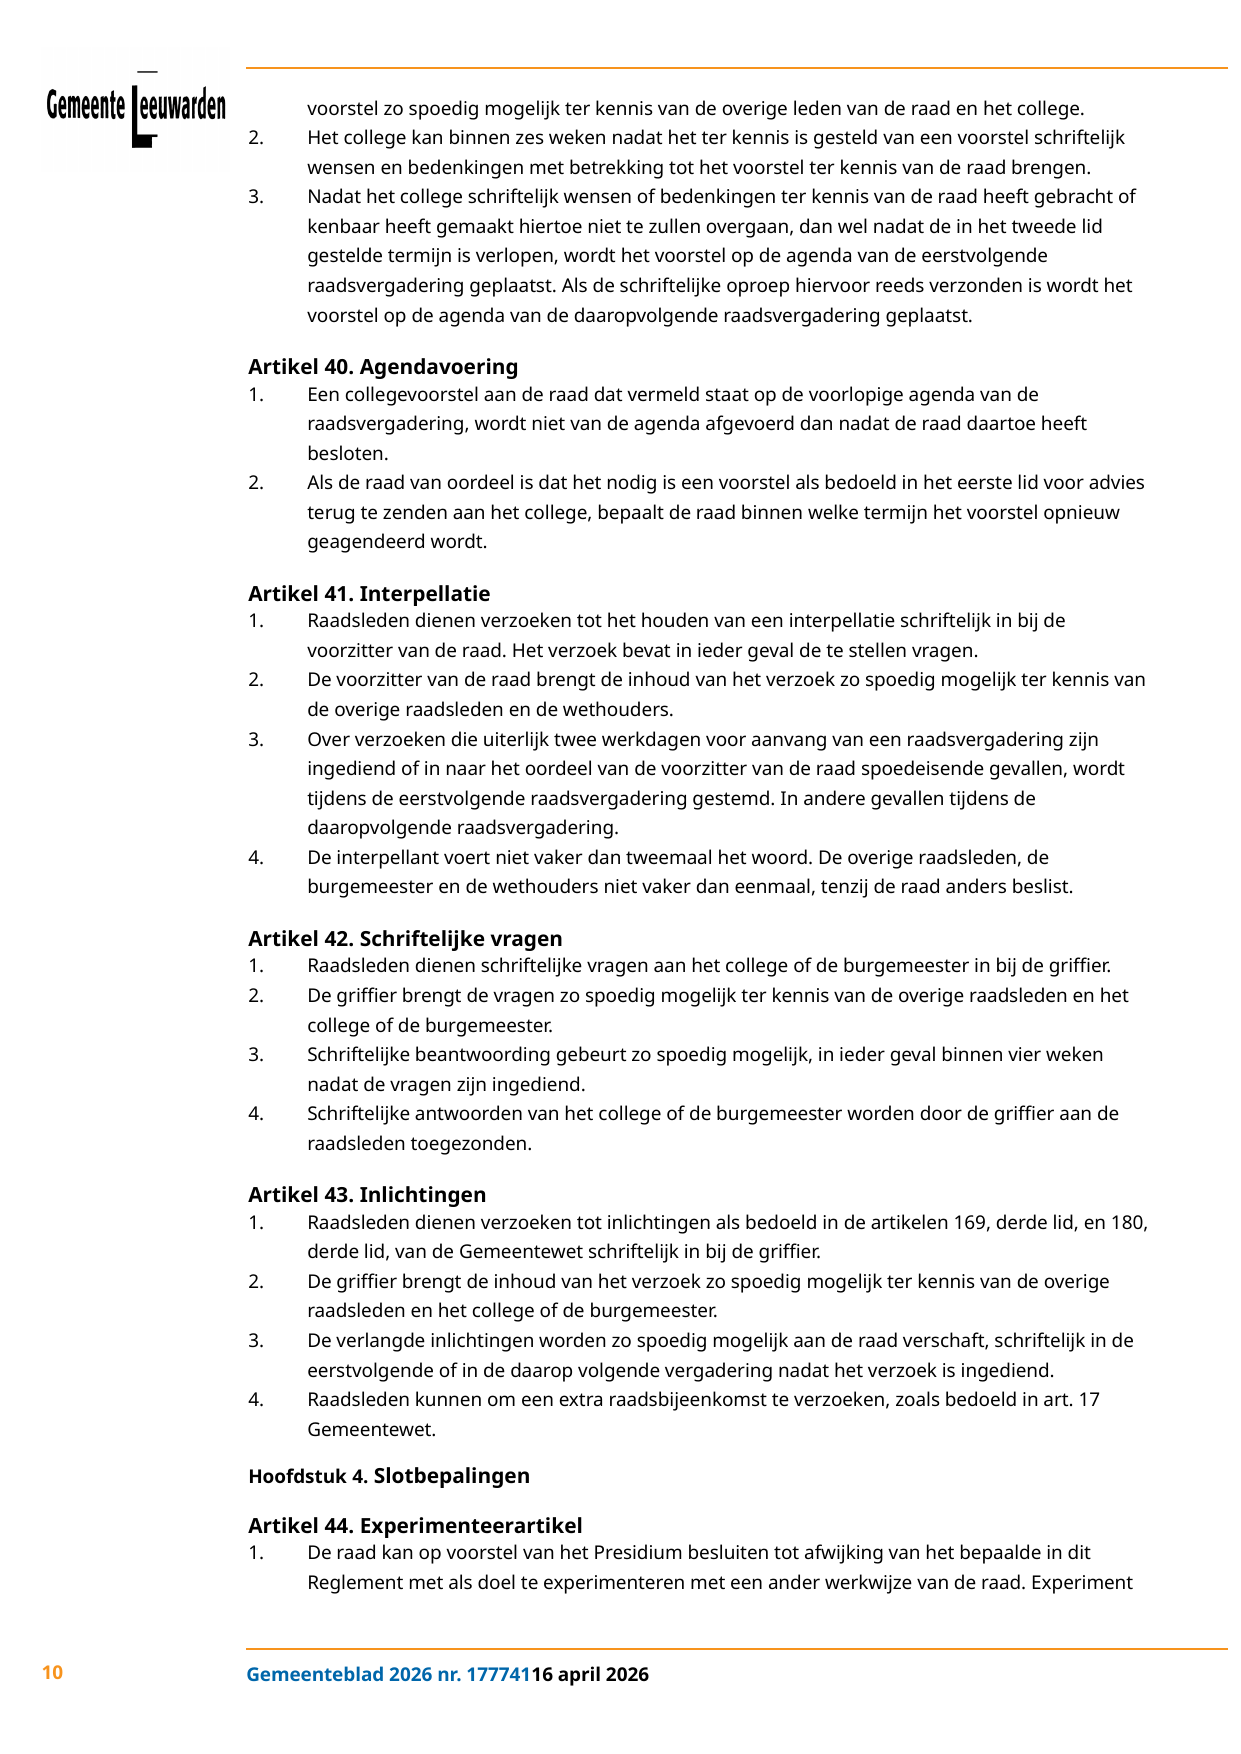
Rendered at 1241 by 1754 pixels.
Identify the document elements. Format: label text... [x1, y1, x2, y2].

list Het college kan binnen zes weken nadat het ter kennis is gesteld van een voorstel schriftelijk wensen en bedenkingen met betrekking tot het voorstel ter kennis van de raad brengen. [248, 124, 1152, 180]
text Artikel 44. Experimenteerartikel [248, 1511, 1152, 1539]
list De griffier brengt de vragen zo spoedig mogelijk ter kennis van de overige raadsleden en het college of de burgemeester. [248, 982, 1152, 1037]
list Raadsleden dienen verzoeken tot inlichtingen als bedoeld in de artikelen 169, derde lid, en 180, derde lid, van de Gemeentewet schriftelijk in bij de griffier. [248, 1209, 1152, 1264]
picture [41, 47, 231, 172]
text Artikel 43. Inlichtingen [248, 1181, 1152, 1209]
list De raad kan op voorstel van het Presidium besluiten tot afwijking van het bepaalde in dit Reglement met als doel te experimenteren met een ander werkwijze van de raad. Experiment [248, 1539, 1152, 1595]
list De voorzitter van de raad brengt de inhoud van het verzoek zo spoedig mogelijk ter kennis van de overige raadsleden en de wethouders. [248, 667, 1152, 722]
list De griffier brengt de inhoud van het verzoek zo spoedig mogelijk ter kennis van de overige raadsleden en het college of de burgemeester. [248, 1268, 1152, 1323]
list Schriftelijke antwoorden van het college of de burgemeester worden door de griffier aan de raadsleden toegezonden. [248, 1101, 1152, 1156]
text Hoofdstuk 4. Slotbepalingen [248, 1462, 1152, 1490]
list Raadsleden kunnen om een extra raadsbijeenkomst te verzoeken, zoals bedoeld in art. 17 Gemeentewet. [248, 1386, 1152, 1442]
list De verlangde inlichtingen worden zo spoedig mogelijk aan de raad verschaft, schriftelijk in de eerstvolgende of in de daarop volgende vergadering nadat het verzoek is ingediend. [248, 1327, 1152, 1383]
list Schriftelijke beantwoording gebeurt zo spoedig mogelijk, in ieder geval binnen vier weken nadat de vragen zijn ingediend. [248, 1041, 1152, 1097]
list voorstel zo spoedig mogelijk ter kennis van de overige leden van de raad en het college. [248, 95, 1152, 121]
list Als de raad van oordeel is dat het nodig is een voorstel als bedoeld in het eerste lid voor advies terug te zenden aan het college, bepaalt de raad binnen welke termijn het voorstel opnieuw geagendeerd wordt. [248, 469, 1152, 554]
text Artikel 40. Agendavoering [248, 352, 1152, 381]
text Artikel 41. Interpellatie [248, 579, 1152, 607]
list Over verzoeken die uiterlijk twee werkdagen voor aanvang van een raadsvergadering zijn ingediend of in naar het oordeel van de voorzitter van de raad spoedeisende gevallen, wordt tijdens de eerstvolgende raadsvergadering gestemd. In andere gevallen tijdens de daaropvolgende raadsvergadering. [248, 726, 1152, 840]
text Artikel 42. Schriftelijke vragen [248, 924, 1152, 953]
list Nadat het college schriftelijk wensen of bedenkingen ter kennis van de raad heeft gebracht of kenbaar heeft gemaakt hiertoe niet te zullen overgaan, dan wel nadat de in het tweede lid gestelde termijn is verlopen, wordt het voorstel op de agenda van de eerstvolgende raadsvergadering geplaatst. Als de schriftelijke oproep hiervoor reeds verzonden is wordt het voorstel op de agenda van de daaropvolgende raadsvergadering geplaatst. [248, 183, 1152, 328]
list Raadsleden dienen verzoeken tot het houden van een interpellatie schriftelijk in bij de voorzitter van de raad. Het verzoek bevat in ieder geval de te stellen vragen. [248, 607, 1152, 663]
list De interpellant voert niet vaker dan tweemaal het woord. De overige raadsleden, de burgemeester en de wethouders niet vaker dan eenmaal, tenzij de raad anders beslist. [248, 844, 1152, 899]
list Een collegevoorstel aan de raad dat vermeld staat op de voorlopige agenda van de raadsvergadering, wordt niet van de agenda afgevoerd dan nadat de raad daartoe heeft besloten. [248, 381, 1152, 466]
list Raadsleden dienen schriftelijke vragen aan het college of de burgemeester in bij de griffier. [248, 953, 1152, 978]
